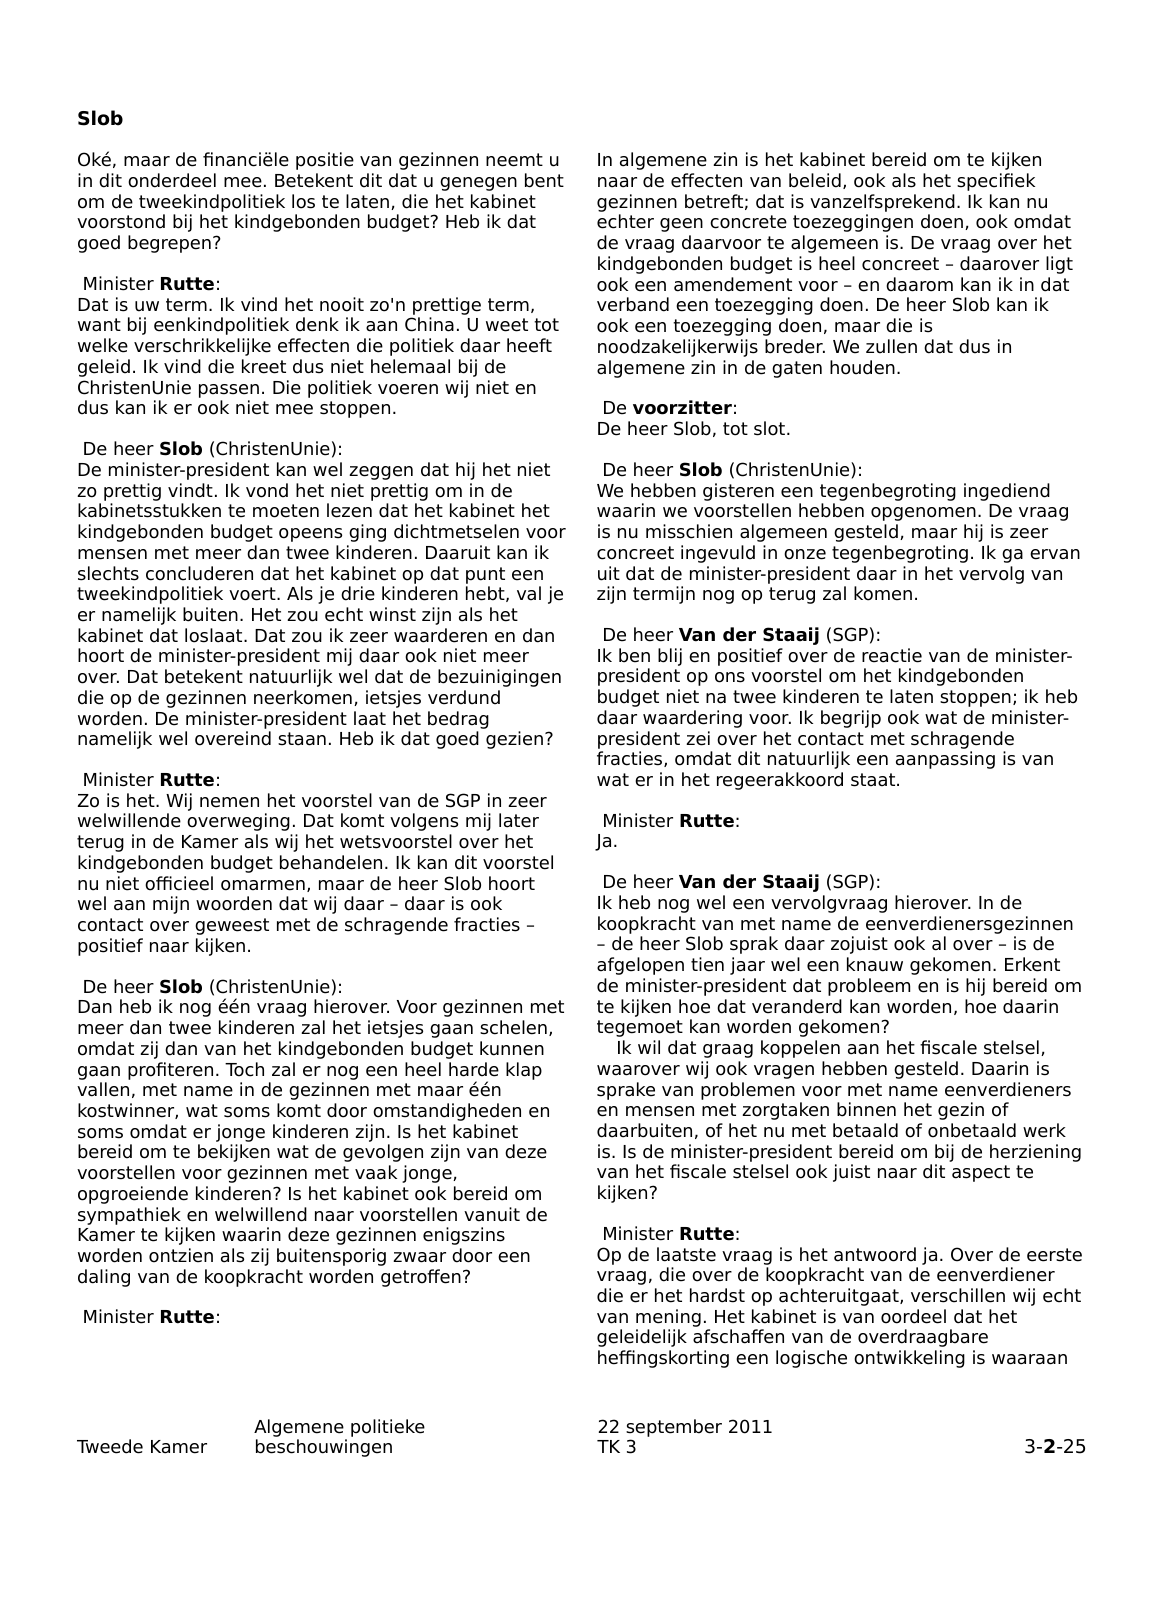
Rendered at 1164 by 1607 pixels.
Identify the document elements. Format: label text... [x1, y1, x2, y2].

text De heer Slob (ChristenUnie): [77, 439, 567, 460]
text Minister Rutte: [77, 274, 567, 294]
text Minister Rutte: [596, 811, 1087, 831]
text In algemene zin is het kabinet bereid om te kijken naar de effecten van beleid, ook als het specifiek gezinnen betreft; dat is vanzelfsprekend. Ik kan nu echter geen concrete toezeggingen doen, ook omdat de vraag daarvoor te algemeen is. De vraag over het kindgebonden budget is heel concreet – daarover ligt ook een amendement voor – en daarom kan ik in dat verband een toezegging doen. De heer Slob kan ik ook een toezegging doen, maar die is noodzakelijkerwijs breder. We zullen dat dus in algemene zin in de gaten houden. [596, 150, 1087, 378]
text Ja. [596, 831, 1087, 852]
text Dat is uw term. Ik vind het nooit zo'n prettige term, want bij eenkindpolitiek denk ik aan China. U weet tot welke verschrikkelijke effecten die politiek daar heeft geleid. Ik vind die kreet dus niet helemaal bij de ChristenUnie passen. Die politiek voeren wij niet en dus kan ik er ook niet mee stoppen. [77, 294, 567, 419]
text Ik ben blij en positief over de reactie van de minister-president op ons voorstel om het kindgebonden budget niet na twee kinderen te laten stoppen; ik heb daar waardering voor. Ik begrijp ook wat de minister-president zei over het contact met schragende fracties, omdat dit natuurlijk een aanpassing is van wat er in het regeerakkoord staat. [596, 646, 1087, 791]
text Zo is het. Wij nemen het voorstel van de SGP in zeer welwillende overweging. Dat komt volgens mij later terug in de Kamer als wij het wetsvoorstel over het kindgebonden budget behandelen. Ik kan dit voorstel nu niet officieel omarmen, maar de heer Slob hoort wel aan mijn woorden dat wij daar – daar is ook contact over geweest met de schragende fracties – positief naar kijken. [77, 791, 567, 956]
text De heer Van der Staaij (SGP): [596, 872, 1087, 893]
text Minister Rutte: [77, 770, 567, 791]
text We hebben gisteren een tegenbegroting ingediend waarin we voorstellen hebben opgenomen. De vraag is nu misschien algemeen gesteld, maar hij is zeer concreet ingevuld in onze tegenbegroting. Ik ga ervan uit dat de minister-president daar in het vervolg van zijn termijn nog op terug zal komen. [596, 480, 1087, 605]
text Oké, maar de financiële positie van gezinnen neemt u in dit onderdeel mee. Betekent dit dat u genegen bent om de tweekindpolitiek los te laten, die het kabinet voorstond bij het kindgebonden budget? Heb ik dat goed begrepen? [77, 150, 567, 254]
text Dan heb ik nog één vraag hierover. Voor gezinnen met meer dan twee kinderen zal het ietsjes gaan schelen, omdat zij dan van het kindgebonden budget kunnen gaan profiteren. Toch zal er nog een heel harde klap vallen, met name in de gezinnen met maar één kostwinner, wat soms komt door omstandigheden en soms omdat er jonge kinderen zijn. Is het kabinet bereid om te bekijken wat de gevolgen zijn van deze voorstellen voor gezinnen met vaak jonge, opgroeiende kinderen? Is het kabinet ook bereid om sympathiek en welwillend naar voorstellen vanuit de Kamer te kijken waarin deze gezinnen enigszins worden ontzien als zij buitensporig zwaar door een daling van de koopkracht worden getroffen? [77, 997, 567, 1287]
text Minister Rutte: [77, 1307, 567, 1328]
text De voorzitter: [596, 398, 1087, 419]
text Op de laatste vraag is het antwoord ja. Over de eerste vraag, die over de koopkracht van de eenverdiener die er het hardst op achteruitgaat, verschillen wij echt van mening. Het kabinet is van oordeel dat het geleidelijk afschaffen van de overdraagbare heffingskorting een logische ontwikkeling is waaraan [596, 1244, 1087, 1369]
text Ik heb nog wel een vervolgvraag hierover. In de koopkracht van met name de eenverdienersgezinnen – de heer Slob sprak daar zojuist ook al over – is de afgelopen tien jaar wel een knauw gekomen. Erkent de minister-president dat probleem en is hij bereid om te kijken hoe dat veranderd kan worden, hoe daarin tegemoet kan worden gekomen? [596, 893, 1087, 1038]
text De heer Slob (ChristenUnie): [77, 976, 567, 997]
text Minister Rutte: [596, 1224, 1087, 1244]
text De heer Van der Staaij (SGP): [596, 625, 1087, 646]
text Ik wil dat graag koppelen aan het fiscale stelsel, waarover wij ook vragen hebben gesteld. Daarin is sprake van problemen voor met name eenverdieners en mensen met zorgtaken binnen het gezin of daarbuiten, of het nu met betaald of onbetaald werk is. Is de minister-president bereid om bij de herziening van het fiscale stelsel ook juist naar dit aspect te kijken? [596, 1038, 1087, 1204]
text De minister-president kan wel zeggen dat hij het niet zo prettig vindt. Ik vond het niet prettig om in de kabinetsstukken te moeten lezen dat het kabinet het kindgebonden budget opeens ging dichtmetselen voor mensen met meer dan twee kinderen. Daaruit kan ik slechts concluderen dat het kabinet op dat punt een tweekindpolitiek voert. Als je drie kinderen hebt, val je er namelijk buiten. Het zou echt winst zijn als het kabinet dat loslaat. Dat zou ik zeer waarderen en dan hoort de minister-president mij daar ook niet meer over. Dat betekent natuurlijk wel dat de bezuinigingen die op de gezinnen neerkomen, ietsjes verdund worden. De minister-president laat het bedrag namelijk wel overeind staan. Heb ik dat goed gezien? [77, 460, 567, 750]
text De heer Slob, tot slot. [596, 419, 1087, 440]
text De heer Slob (ChristenUnie): [596, 460, 1087, 480]
